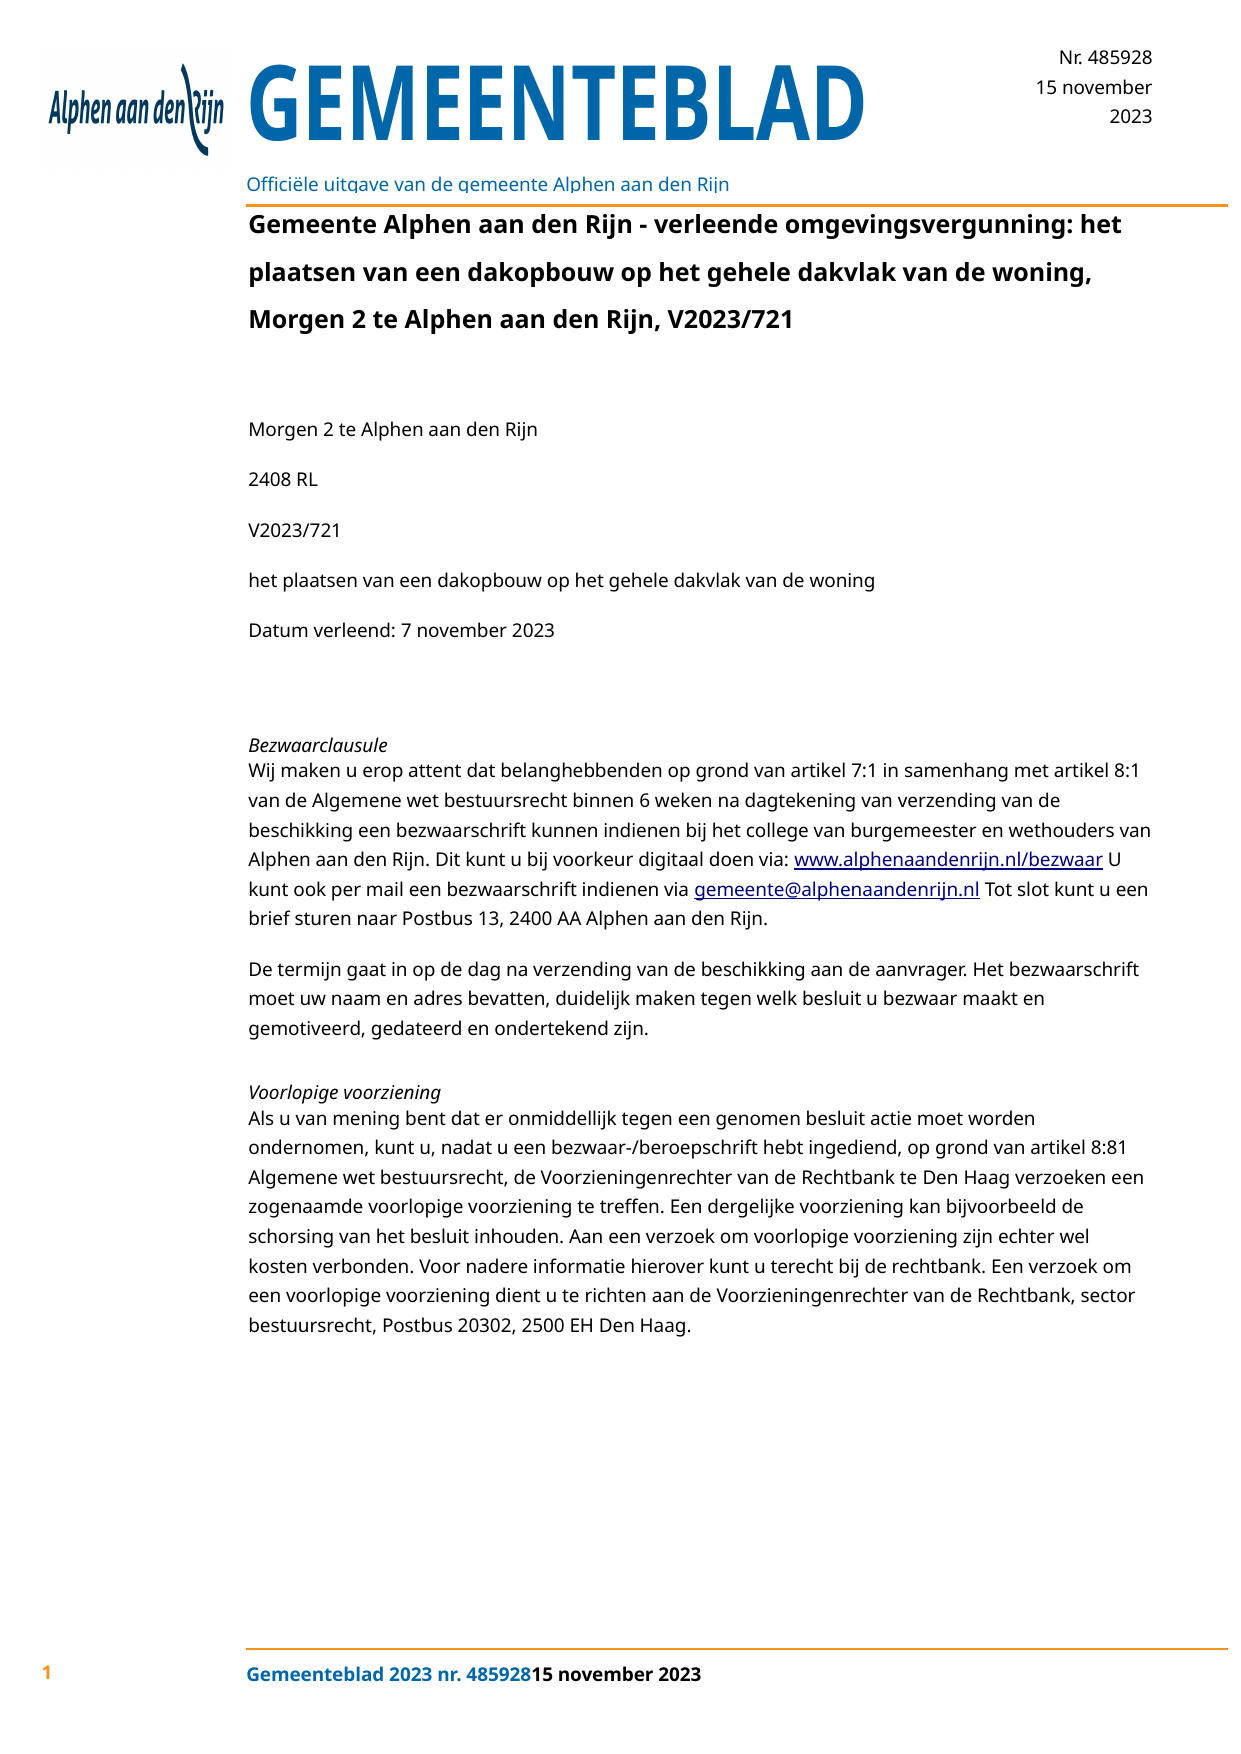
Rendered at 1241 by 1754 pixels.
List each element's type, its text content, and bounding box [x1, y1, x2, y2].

text Wij maken u erop attent dat belanghebbenden op grond van artikel 7:1 in samenhang met artikel 8:1 van de Algemene wet bestuursrecht binnen 6 weken na dagtekening van verzending van de beschikking een bezwaarschrift kunnen indienen bij het college van burgemeester en wethouders van Alphen aan den Rijn. Dit kunt u bij voorkeur digitaal doen via: www.alphenaandenrijn.nl/bezwaar U kunt ook per mail een bezwaarschrift indienen via gemeente@alphenaandenrijn.nl Tot slot kunt u een brief sturen naar Postbus 13, 2400 AA Alphen aan den Rijn. [248, 758, 1152, 931]
text Bezwaarclausule [248, 732, 1152, 758]
text Gemeente Alphen aan den Rijn - verleende omgevingsvergunning: het plaatsen van een dakopbouw op het gehele dakvlak van de woning, Morgen 2 te Alphen aan den Rijn, V2023/721 [248, 207, 1152, 336]
text Voorlopige voorziening [248, 1079, 1152, 1105]
text De termijn gaat in op de dag na verzending van de beschikking aan de aanvrager. Het bezwaarschrift moet uw naam en adres bevatten, duidelijk maken tegen welk besluit u bezwaar maakt en gemotiveerd, gedateerd en ondertekend zijn. [248, 956, 1152, 1041]
text Als u van mening bent dat er onmiddellijk tegen een genomen besluit actie moet worden ondernomen, kunt u, nadat u een bezwaar-/beroepschrift hebt ingediend, op grond van artikel 8:81 Algemene wet bestuursrecht, de Voorzieningenrechter van de Rechtbank te Den Haag verzoeken een zogenaamde voorlopige voorziening te treffen. Een dergelijke voorziening kan bijvoorbeeld de schorsing van het besluit inhouden. Aan een verzoek om voorlopige voorziening zijn echter wel kosten verbonden. Voor nadere informatie hierover kunt u terecht bij de rechtbank. Een verzoek om een voorlopige voorziening dient u te richten aan de Voorzieningenrechter van de Rechtbank, sector bestuursrecht, Postbus 20302, 2500 EH Den Haag. [248, 1105, 1152, 1338]
text 2408 RL [248, 466, 1152, 492]
picture [41, 47, 231, 172]
text het plaatsen van een dakopbouw op het gehele dakvlak van de woning [248, 567, 1152, 593]
text Datum verleend: 7 november 2023 [248, 618, 1152, 643]
text V2023/721 [248, 517, 1152, 542]
text Morgen 2 te Alphen aan den Rijn [248, 416, 1152, 442]
